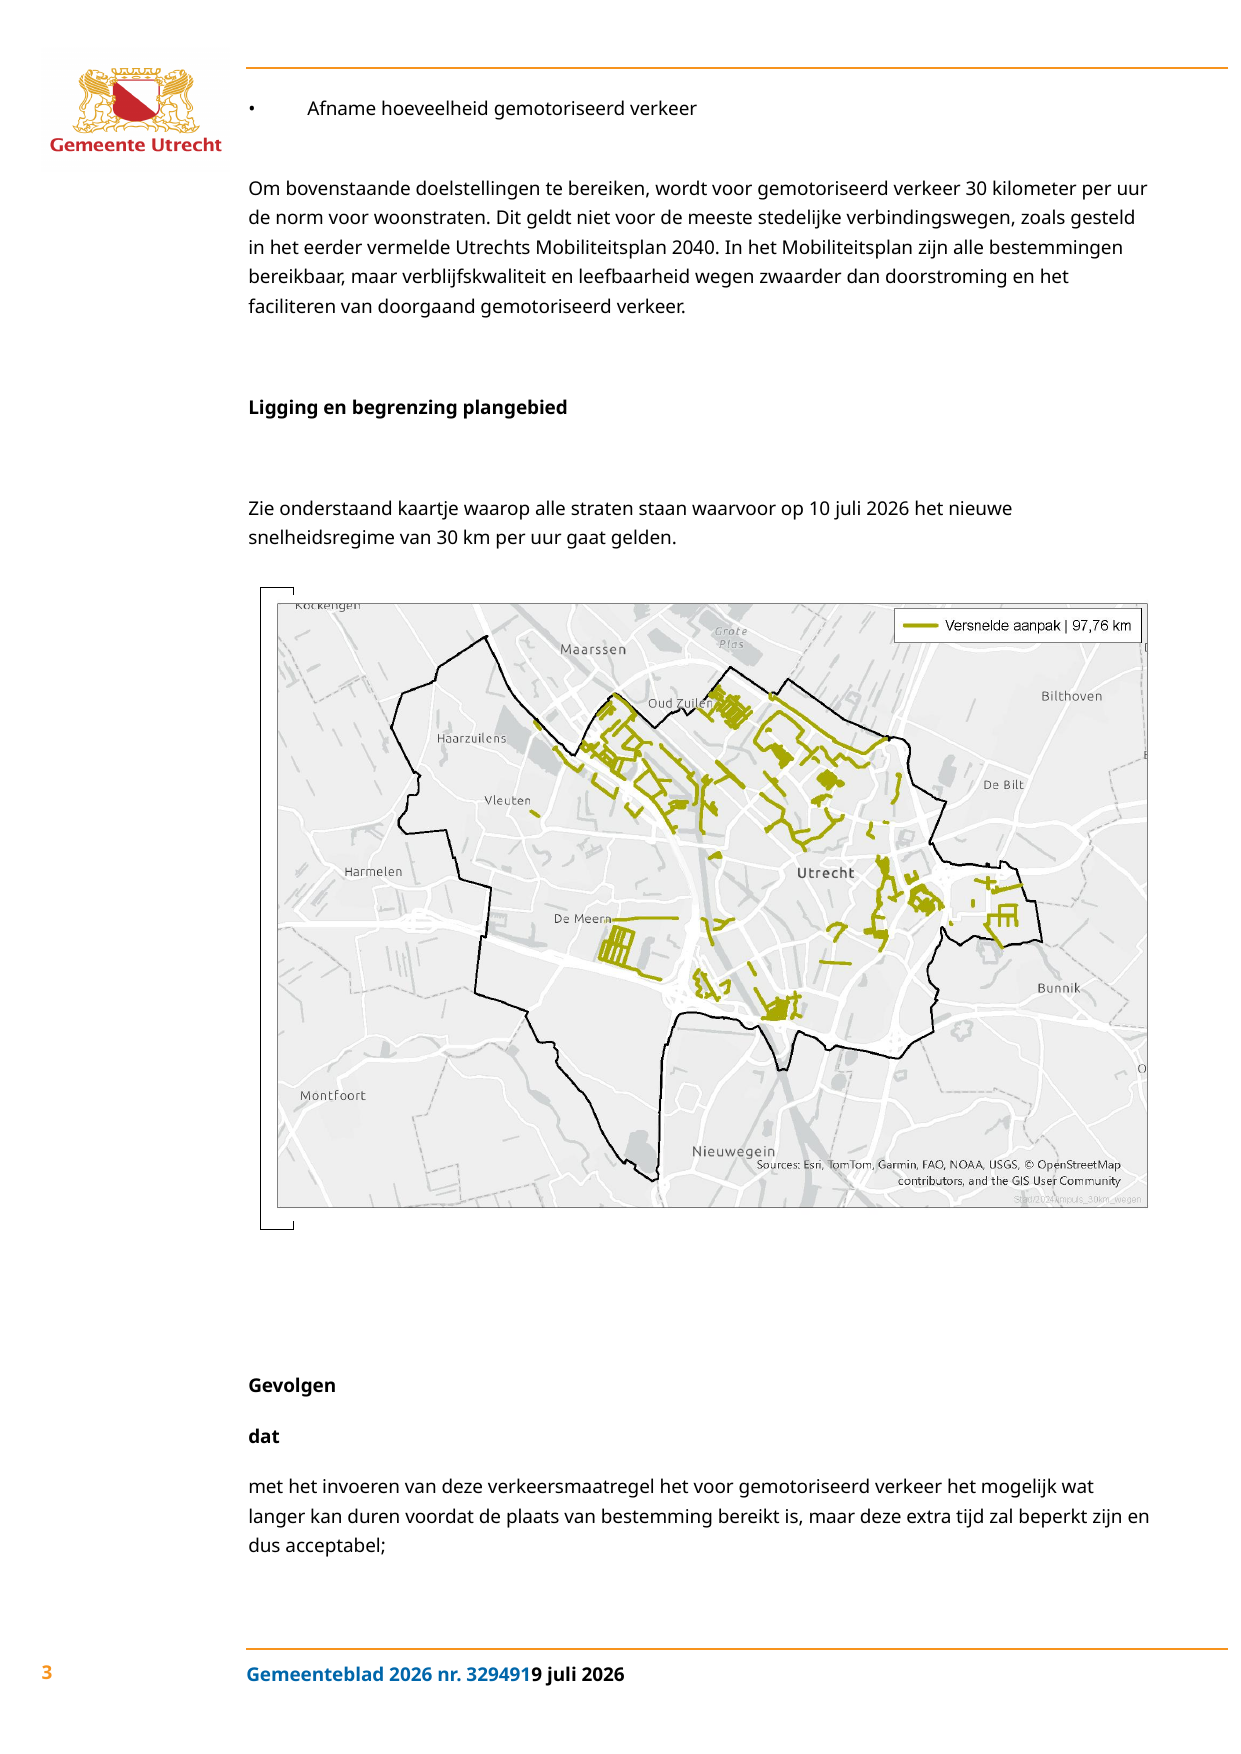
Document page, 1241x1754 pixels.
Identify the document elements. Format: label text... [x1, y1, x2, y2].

picture [41, 47, 231, 172]
text Gevolgen [248, 1372, 1152, 1398]
text Om bovenstaande doelstellingen te bereiken, wordt voor gemotoriseerd verkeer 30 kilometer per uur de norm voor woonstraten. Dit geldt niet voor de meeste stedelijke verbindingswegen, zoals gesteld in het eerder vermelde Utrechts Mobiliteitsplan 2040. In het Mobiliteitsplan zijn alle bestemmingen bereikbaar, maar verblijfskwaliteit en leefbaarheid wegen zwaarder dan doorstroming en het faciliteren van doorgaand gemotoriseerd verkeer. [248, 175, 1152, 319]
list Afname hoeveelheid gemotoriseerd verkeer [248, 95, 1152, 121]
text Zie onderstaand kaartje waarop alle straten staan waarvoor op 10 juli 2026 het nieuwe snelheidsregime van 30 km per uur gaat gelden. [248, 495, 1152, 550]
text dat [248, 1423, 1152, 1448]
text Ligging en begrenzing plangebied [248, 394, 1152, 420]
picture [268, 595, 1156, 1221]
text met het invoeren van deze verkeersmaatregel het voor gemotoriseerd verkeer het mogelijk wat langer kan duren voordat de plaats van bestemming bereikt is, maar deze extra tijd zal beperkt zijn en dus acceptabel; [248, 1473, 1152, 1558]
